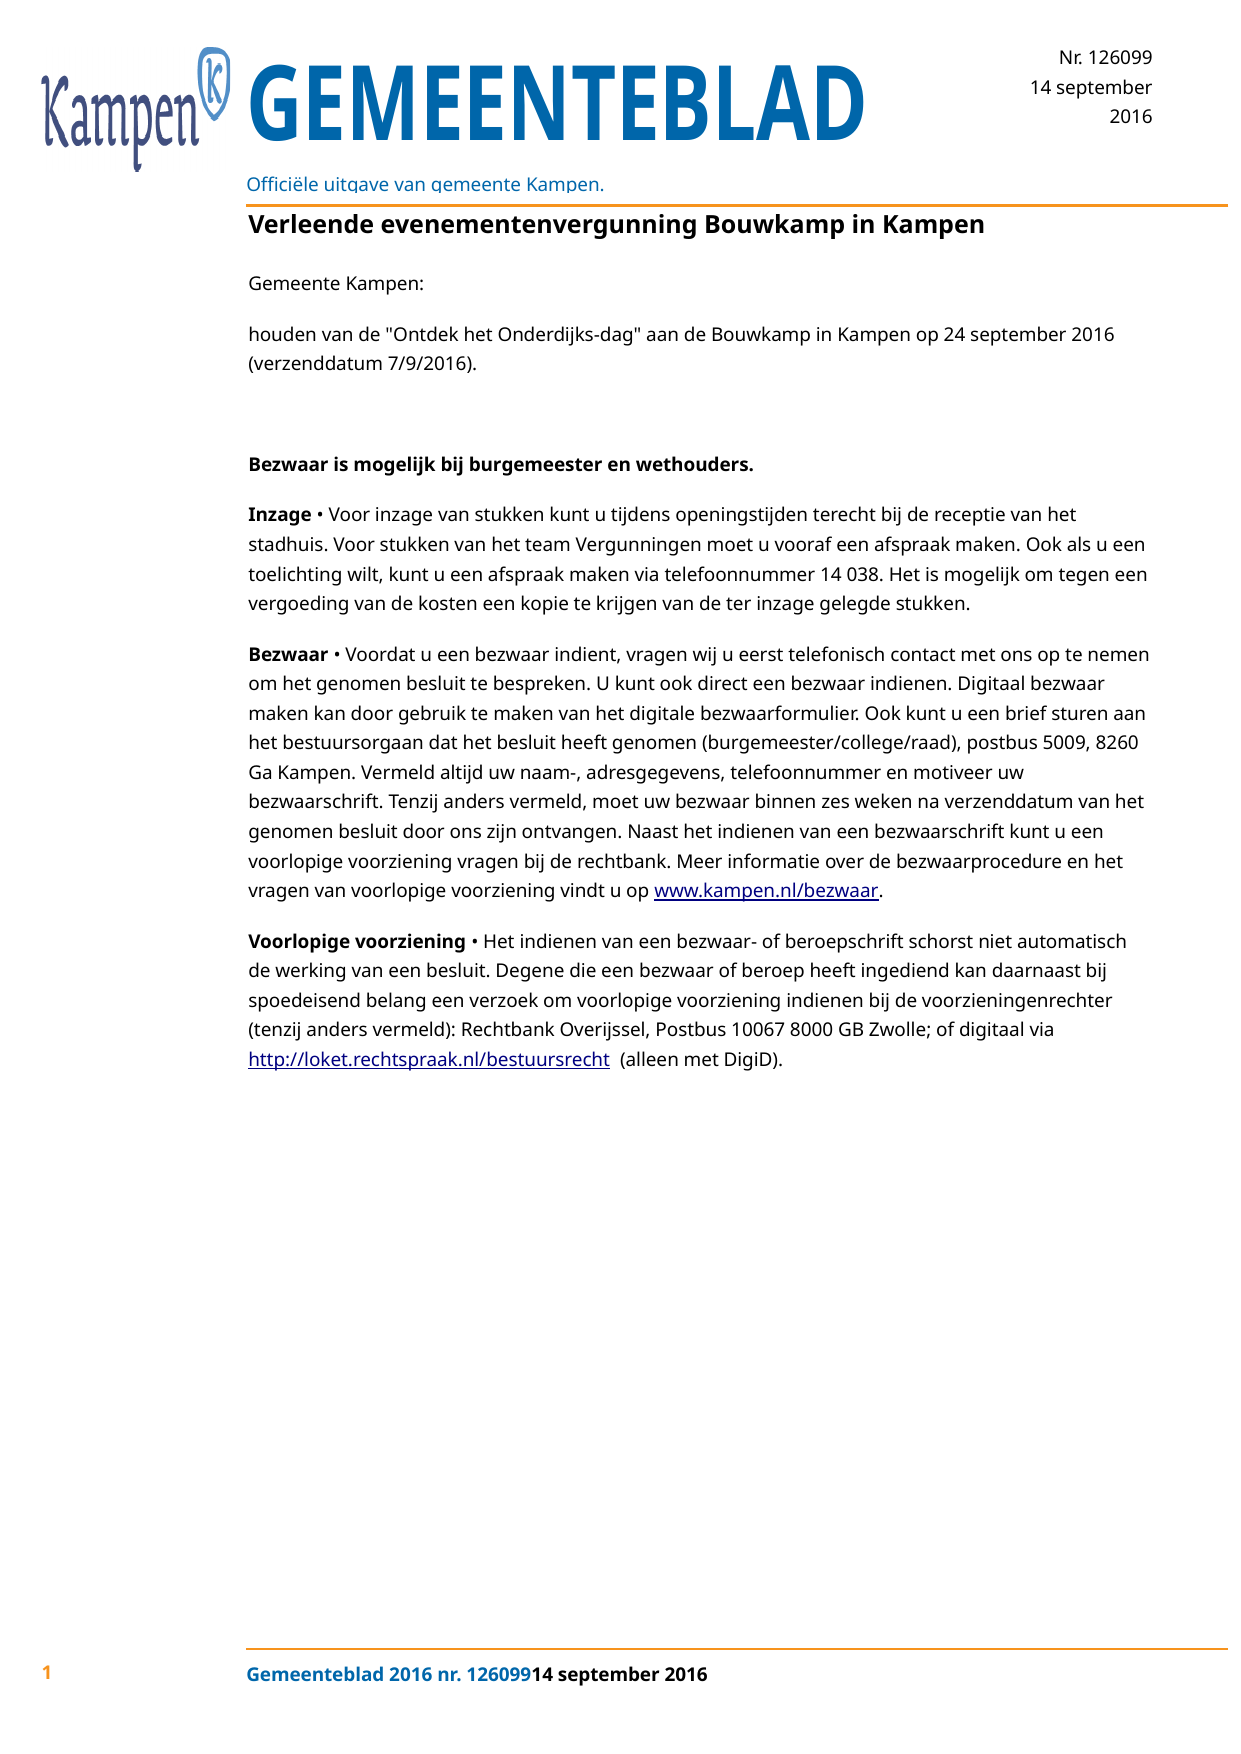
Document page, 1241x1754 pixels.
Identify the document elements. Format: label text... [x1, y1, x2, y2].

text Verleende evenementenvergunning Bouwkamp in Kampen [248, 207, 1152, 241]
text Gemeente Kampen: [248, 270, 1152, 296]
text Bezwaar • Voordat u een bezwaar indient, vragen wij u eerst telefonisch contact met ons op te nemen om het genomen besluit te bespreken. U kunt ook direct een bezwaar indienen. Digitaal bezwaar maken kan door gebruik te maken van het digitale bezwaarformulier. Ook kunt u een brief sturen aan het bestuursorgaan dat het besluit heeft genomen (burgemeester/college/raad), postbus 5009, 8260 Ga Kampen. Vermeld altijd uw naam-, adresgegevens, telefoonnummer en motiveer uw bezwaarschrift. Tenzij anders vermeld, moet uw bezwaar binnen zes weken na verzenddatum van het genomen besluit door ons zijn ontvangen. Naast het indienen van een bezwaarschrift kunt u een voorlopige voorziening vragen bij de rechtbank. Meer informatie over de bezwaarprocedure en het vragen van voorlopige voorziening vindt u op www.kampen.nl/bezwaar. [248, 641, 1152, 903]
text Bezwaar is mogelijk bij burgemeester en wethouders. [248, 451, 1152, 477]
text Voorlopige voorziening • Het indienen van een bezwaar- of beroepschrift schorst niet automatisch de werking van een besluit. Degene die een bezwaar of beroep heeft ingediend kan daarnaast bij spoedeisend belang een verzoek om voorlopige voorziening indienen bij de voorzieningenrechter (tenzij anders vermeld): Rechtbank Overijssel, Postbus 10067 8000 GB Zwolle; of digitaal via http://loket.rechtspraak.nl/bestuursrecht (alleen met DigiD). [248, 928, 1152, 1072]
picture [41, 47, 231, 172]
text houden van de "Ontdek het Onderdijks-dag" aan de Bouwkamp in Kampen op 24 september 2016 (verzenddatum 7/9/2016). [248, 321, 1152, 376]
text Inzage • Voor inzage van stukken kunt u tijdens openingstijden terecht bij de receptie van het stadhuis. Voor stukken van het team Vergunningen moet u vooraf een afspraak maken. Ook als u een toelichting wilt, kunt u een afspraak maken via telefoonnummer 14 038. Het is mogelijk om tegen een vergoeding van de kosten een kopie te krijgen van de ter inzage gelegde stukken. [248, 502, 1152, 616]
